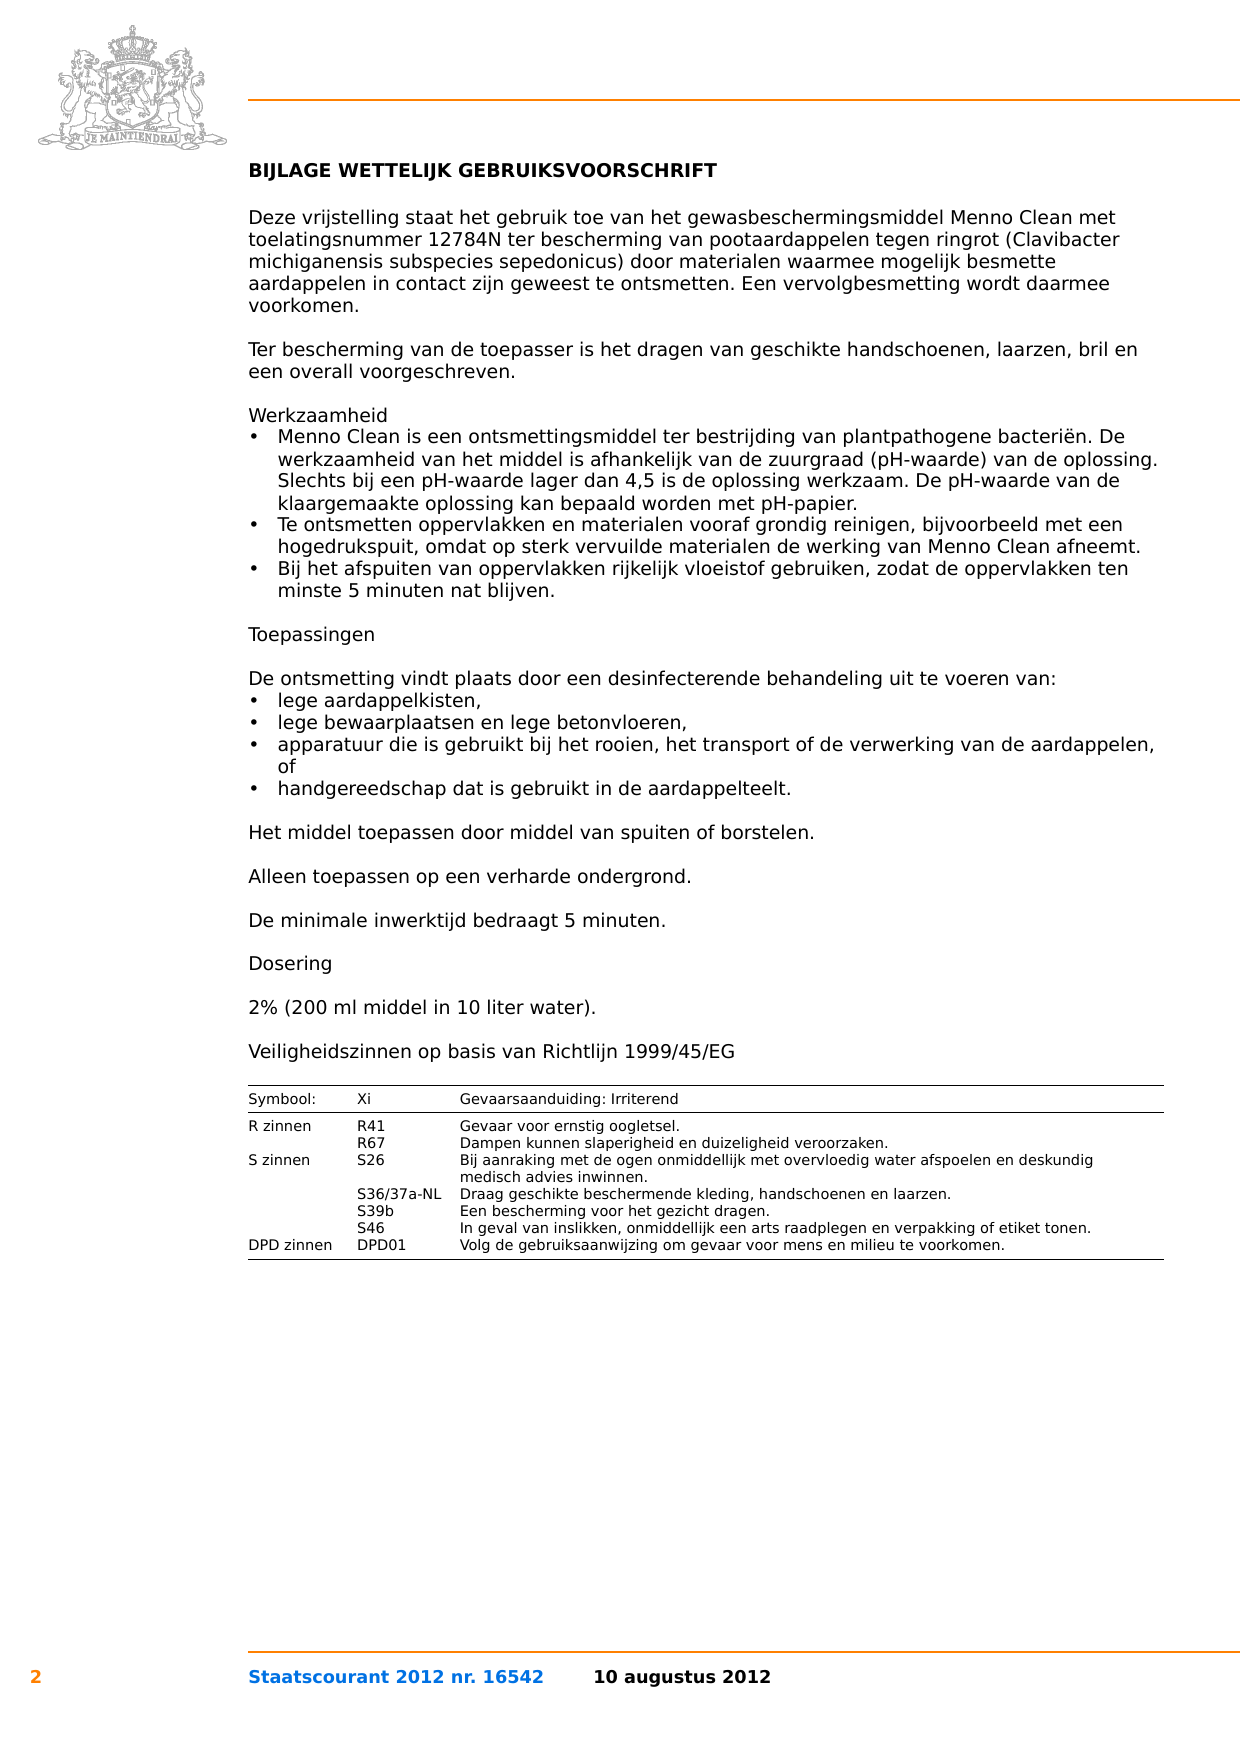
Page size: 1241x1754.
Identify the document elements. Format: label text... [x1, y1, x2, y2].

table_header Xi [351, 1086, 454, 1112]
subtitle Dosering [248, 953, 1163, 975]
text • apparatuur die is gebruikt bij het rooien, het transport of de verwerking van de aardappelen, of [248, 734, 1163, 778]
subtitle Toepassingen [248, 624, 1163, 646]
table_cell DPD01 [351, 1237, 454, 1258]
text • Te ontsmetten oppervlakken en materialen vooraf grondig reinigen, bijvoorbeeld met een hogedrukspuit, omdat op sterk vervuilde materialen de werking van Menno Clean afneemt. [248, 514, 1163, 558]
text Deze vrijstelling staat het gebruik toe van het gewasbeschermingsmiddel Menno Clean met toelatingsnummer 12784N ter bescherming van pootaardappelen tegen ringrot (Clavibacter michiganensis subspecies sepedonicus) door materialen waarmee mogelijk besmette aardappelen in contact zijn geweest te ontsmetten. Een vervolgbesmetting wordt daarmee voorkomen. [248, 207, 1163, 317]
table_cell Dampen kunnen slaperigheid en duizeligheid veroorzaken. [454, 1135, 1163, 1152]
text • handgereedschap dat is gebruikt in de aardappelteelt. [248, 778, 1163, 800]
table_cell Gevaar voor ernstig oogletsel. [454, 1113, 1163, 1135]
table_cell Volg de gebruiksaanwijzing om gevaar voor mens en milieu te voorkomen. [454, 1237, 1163, 1258]
table_cell S zinnen [248, 1152, 351, 1186]
table_header Symbool: [248, 1086, 351, 1112]
subtitle BIJLAGE WETTELIJK GEBRUIKSVOORSCHRIFT [248, 160, 1163, 182]
table_cell S26 [351, 1152, 454, 1186]
subtitle Werkzaamheid [248, 404, 1163, 426]
text • Bij het afspuiten van oppervlakken rijkelijk vloeistof gebruiken, zodat de oppervlakken ten minste 5 minuten nat blijven. [248, 558, 1163, 602]
text • lege bewaarplaatsen en lege betonvloeren, [248, 712, 1163, 734]
table_header Gevaarsaanduiding: Irriterend [454, 1086, 1163, 1112]
text • Menno Clean is een ontsmettingsmiddel ter bestrijding van plantpathogene bacteriën. De werkzaamheid van het middel is afhankelijk van de zuurgraad (pH-waarde) van de oplossing. Slechts bij een pH-waarde lager dan 4,5 is de oplossing werkzaam. De pH-waarde van de klaargemaakte oplossing kan bepaald worden met pH-papier. [248, 426, 1163, 514]
table_cell [248, 1203, 351, 1220]
text 2% (200 ml middel in 10 liter water). [248, 997, 1163, 1019]
table_cell S36/37a-NL [351, 1186, 454, 1203]
text Ter bescherming van de toepasser is het dragen van geschikte handschoenen, laarzen, bril en een overall voorgeschreven. [248, 339, 1163, 383]
table_cell S39b [351, 1203, 454, 1220]
text Het middel toepassen door middel van spuiten of borstelen. [248, 822, 1163, 844]
table_cell In geval van inslikken, onmiddellijk een arts raadplegen en verpakking of etiket tonen. [454, 1220, 1163, 1237]
table_cell R zinnen [248, 1113, 351, 1135]
picture [38, 25, 227, 150]
table_cell R41 [351, 1113, 454, 1135]
table_cell Een bescherming voor het gezicht dragen. [454, 1203, 1163, 1220]
text De ontsmetting vindt plaats door een desinfecterende behandeling uit te voeren van: [248, 668, 1163, 690]
table_cell Bij aanraking met de ogen onmiddellijk met overvloedig water afspoelen en deskundig medisch advies inwinnen. [454, 1152, 1163, 1186]
text • lege aardappelkisten, [248, 690, 1163, 712]
table_cell DPD zinnen [248, 1237, 351, 1258]
table_cell [248, 1135, 351, 1152]
table_cell R67 [351, 1135, 454, 1152]
table_cell [248, 1220, 351, 1237]
text Alleen toepassen op een verharde ondergrond. [248, 866, 1163, 888]
table_cell [248, 1186, 351, 1203]
text Veiligheidszinnen op basis van Richtlijn 1999/45/EG [248, 1041, 1163, 1063]
text De minimale inwerktijd bedraagt 5 minuten. [248, 909, 1163, 931]
table_cell Draag geschikte beschermende kleding, handschoenen en laarzen. [454, 1186, 1163, 1203]
table_cell S46 [351, 1220, 454, 1237]
